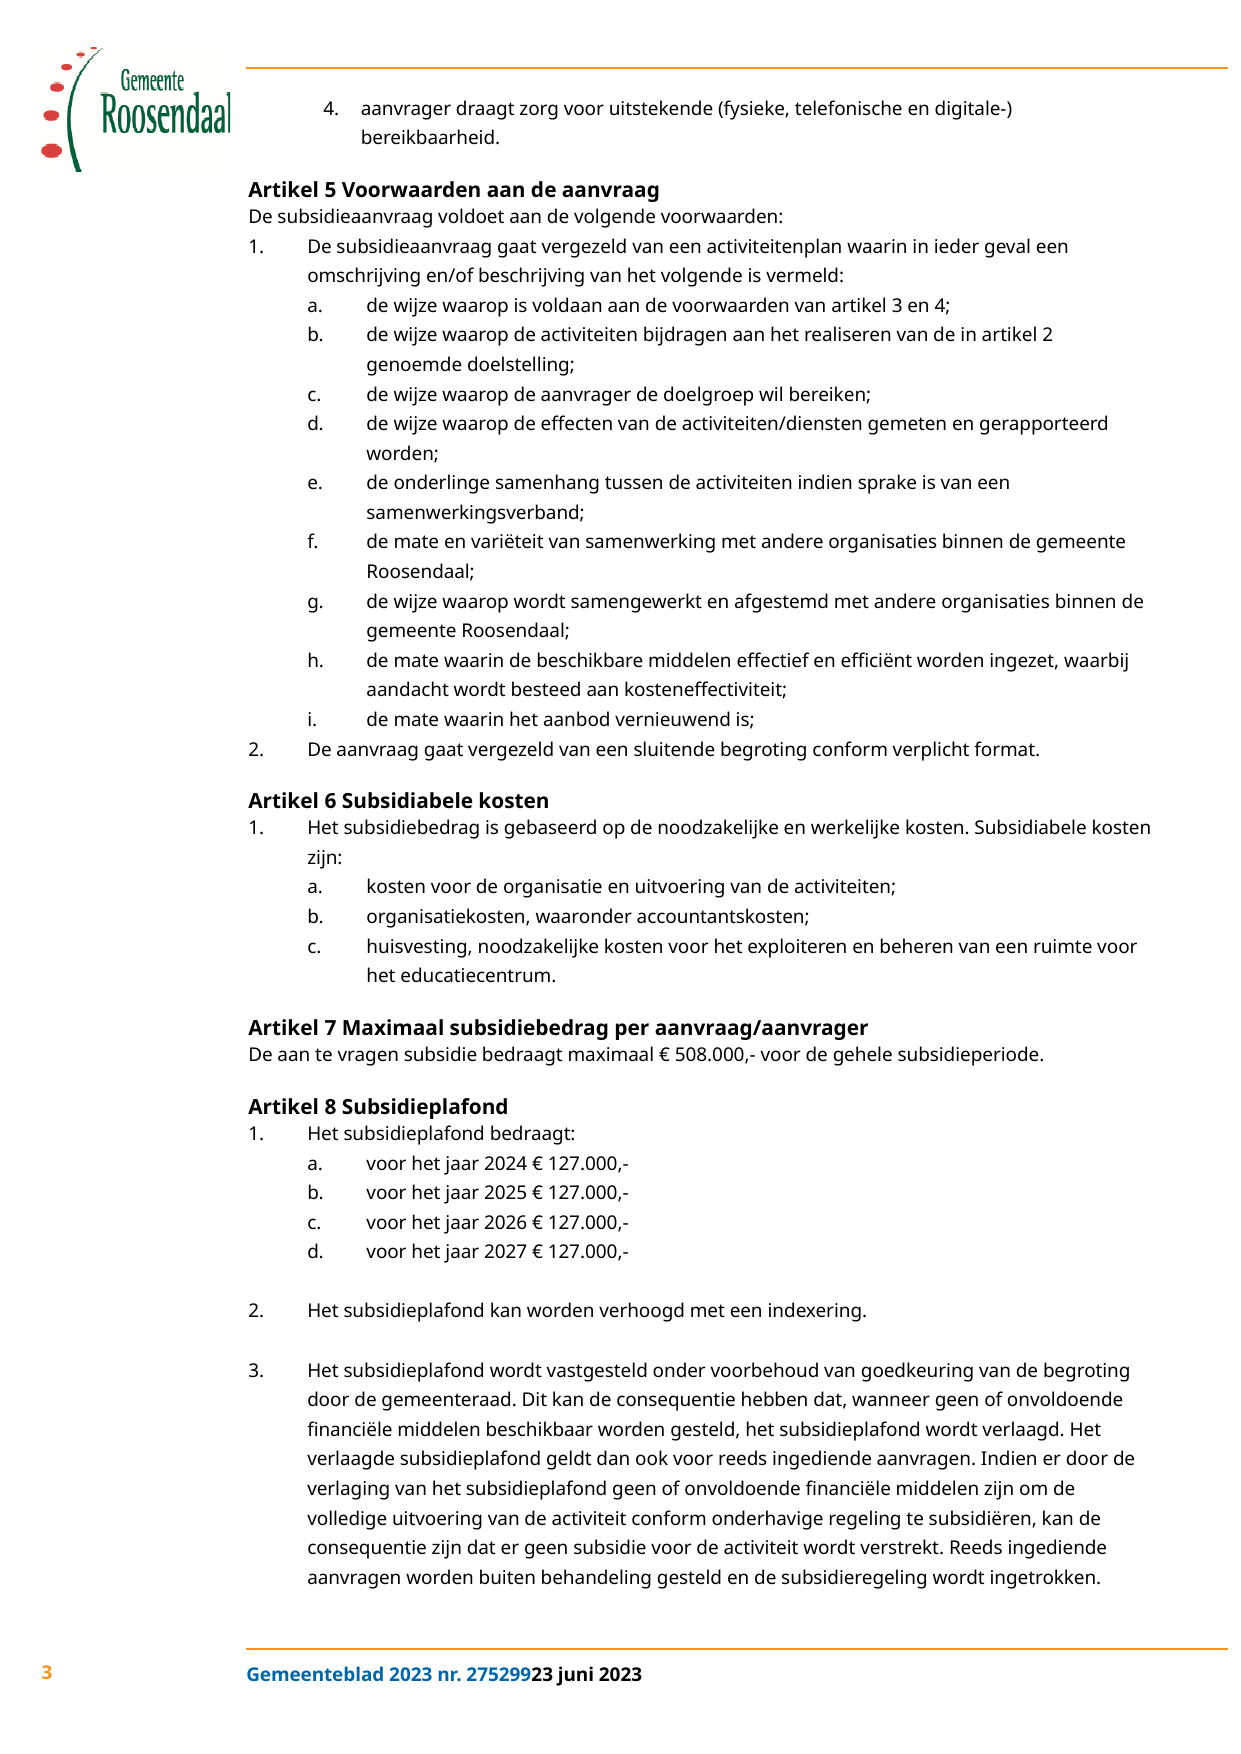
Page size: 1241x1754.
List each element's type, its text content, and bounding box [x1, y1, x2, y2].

list huisvesting, noodzakelijke kosten voor het exploiteren en beheren van een ruimte voor het educatiecentrum. [307, 933, 1152, 988]
list de wijze waarop is voldaan aan de voorwaarden van artikel 3 en 4; [307, 292, 1152, 318]
list de wijze waarop de activiteiten bijdragen aan het realiseren van de in artikel 2 genoemde doelstelling; [307, 322, 1152, 377]
text De subsidieaanvraag voldoet aan de volgende voorwaarden: [248, 203, 1152, 229]
list de mate waarin het aanbod vernieuwend is; [307, 706, 1152, 732]
text Artikel 5 Voorwaarden aan de aanvraag [248, 175, 1152, 203]
list Het subsidiebedrag is gebaseerd op de noodzakelijke en werkelijke kosten. Subsidiabele kosten zijn: [248, 814, 1152, 870]
text Artikel 8 Subsidieplafond [248, 1092, 1152, 1120]
list de onderlinge samenhang tussen de activiteiten indien sprake is van een samenwerkingsverband; [307, 469, 1152, 525]
list de mate en variëteit van samenwerking met andere organisaties binnen de gemeente Roosendaal; [307, 529, 1152, 584]
list aanvrager draagt zorg voor uitstekende (fysieke, telefonische en digitale-) bereikbaarheid. [323, 95, 1152, 150]
list voor het jaar 2027 € 127.000,- [307, 1238, 1152, 1264]
text Artikel 6 Subsidiabele kosten [248, 786, 1152, 814]
list kosten voor de organisatie en uitvoering van de activiteiten; [307, 874, 1152, 899]
list de wijze waarop wordt samengewerkt en afgestemd met andere organisaties binnen de gemeente Roosendaal; [307, 588, 1152, 643]
list organisatiekosten, waaronder accountantskosten; [307, 903, 1152, 929]
list de wijze waarop de aanvrager de doelgroep wil bereiken; [307, 381, 1152, 406]
list De aanvraag gaat vergezeld van een sluitende begroting conform verplicht format. [248, 736, 1152, 761]
list de mate waarin de beschikbare middelen effectief en efficiënt worden ingezet, waarbij aandacht wordt besteed aan kosteneffectiviteit; [307, 647, 1152, 702]
text De aan te vragen subsidie bedraagt maximaal € 508.000,- voor de gehele subsidieperiode. [248, 1041, 1152, 1067]
list Het subsidieplafond bedraagt: [248, 1120, 1152, 1146]
list voor het jaar 2025 € 127.000,- [307, 1179, 1152, 1205]
list De subsidieaanvraag gaat vergezeld van een activiteitenplan waarin in ieder geval een omschrijving en/of beschrijving van het volgende is vermeld: [248, 233, 1152, 288]
list Het subsidieplafond kan worden verhoogd met een indexering. [248, 1298, 1152, 1323]
picture [41, 47, 231, 172]
list voor het jaar 2024 € 127.000,- [307, 1150, 1152, 1176]
list de wijze waarop de effecten van de activiteiten/diensten gemeten en gerapporteerd worden; [307, 410, 1152, 466]
list voor het jaar 2026 € 127.000,- [307, 1209, 1152, 1235]
text Artikel 7 Maximaal subsidiebedrag per aanvraag/aanvrager [248, 1013, 1152, 1041]
list Het subsidieplafond wordt vastgesteld onder voorbehoud van goedkeuring van de begroting door de gemeenteraad. Dit kan de consequentie hebben dat, wanneer geen of onvoldoende financiële middelen beschikbaar worden gesteld, het subsidieplafond wordt verlaagd. Het verlaagde subsidieplafond geldt dan ook voor reeds ingediende aanvragen. Indien er door de verlaging van het subsidieplafond geen of onvoldoende financiële middelen zijn om de volledige uitvoering van de activiteit conform onderhavige regeling te subsidiëren, kan de consequentie zijn dat er geen subsidie voor de activiteit wordt verstrekt. Reeds ingediende aanvragen worden buiten behandeling gesteld en de subsidieregeling wordt ingetrokken. [248, 1357, 1152, 1590]
